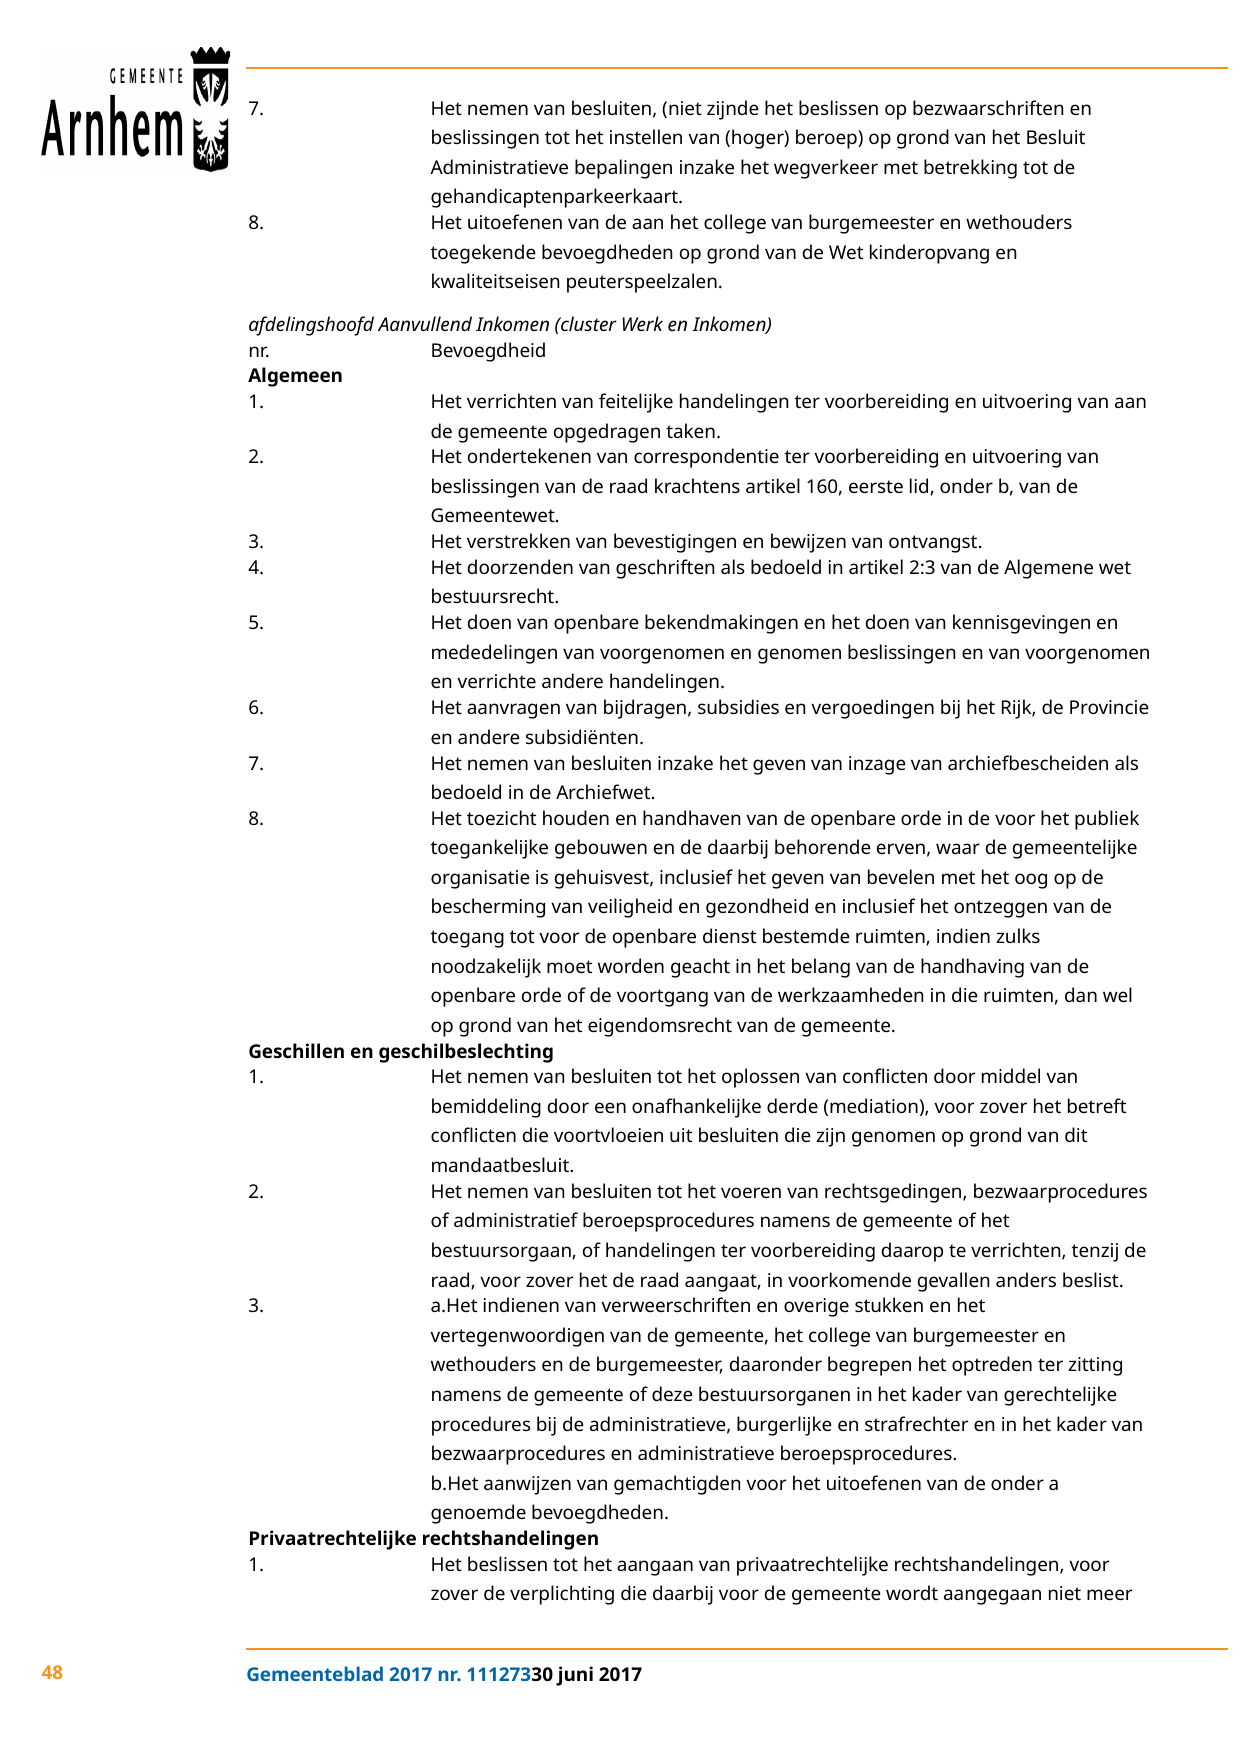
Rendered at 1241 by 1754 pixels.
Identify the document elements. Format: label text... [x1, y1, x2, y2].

table_cell Het doen van openbare bekendmakingen en het doen van kennisgevingen en mededelingen van voorgenomen en genomen beslissingen en van voorgenomen en verrichte andere handelingen. [430, 610, 1152, 694]
table_cell 4. [248, 554, 430, 609]
table_cell Het nemen van besluiten inzake het geven van inzage van archiefbescheiden als bedoeld in de Archiefwet. [430, 750, 1152, 805]
table_cell Het nemen van besluiten tot het oplossen van conflicten door middel van bemiddeling door een onafhankelijke derde (mediation), voor zover het betreft conflicten die voortvloeien uit besluiten die zijn genomen op grond van dit mandaatbesluit. [430, 1064, 1152, 1178]
table_cell 5. [248, 610, 430, 694]
table_cell Het verrichten van feitelijke handelingen ter voorbereiding en uitvoering van aan de gemeente opgedragen taken. [430, 388, 1152, 443]
table_cell 1. [248, 1064, 430, 1178]
table_cell 3. [248, 529, 430, 554]
table_cell 1. [248, 388, 430, 443]
table_cell 2. [248, 444, 430, 528]
table_cell Het aanvragen van bijdragen, subsidies en vergoedingen bij het Rijk, de Provincie en andere subsidiënten. [430, 694, 1152, 750]
table_cell Algemeen [248, 363, 1152, 388]
table_header nr. [248, 337, 430, 362]
table_cell Het beslissen tot het aangaan van privaatrechtelijke rechtshandelingen, voor zover de verplichting die daarbij voor de gemeente wordt aangegaan niet meer [430, 1551, 1152, 1606]
table_cell 7. [248, 750, 430, 805]
picture [41, 47, 231, 172]
table_cell Privaatrechtelijke rechtshandelingen [248, 1525, 1152, 1551]
table_cell 2. [248, 1178, 430, 1292]
table_cell 3. [248, 1293, 430, 1525]
table_cell Het toezicht houden en handhaven van de openbare orde in de voor het publiek toegankelijke gebouwen en de daarbij behorende erven, waar de gemeentelijke organisatie is gehuisvest, inclusief het geven van bevelen met het oog op de bescherming van veiligheid en gezondheid en inclusief het ontzeggen van de toegang tot voor de openbare dienst bestemde ruimten, indien zulks noodzakelijk moet worden geacht in het belang van de handhaving van de openbare orde of de voortgang van de werkzaamheden in die ruimten, dan wel op grond van het eigendomsrecht van de gemeente. [430, 805, 1152, 1038]
table_cell Het ondertekenen van correspondentie ter voorbereiding en uitvoering van beslissingen van de raad krachtens artikel 160, eerste lid, onder b, van de Gemeentewet. [430, 444, 1152, 528]
table_cell Het nemen van besluiten tot het voeren van rechtsgedingen, bezwaarprocedures of administratief beroepsprocedures namens de gemeente of het bestuursorgaan, of handelingen ter voorbereiding daarop te verrichten, tenzij de raad, voor zover het de raad aangaat, in voorkomende gevallen anders beslist. [430, 1178, 1152, 1292]
table_cell 6. [248, 694, 430, 750]
table_cell 1. [248, 1551, 430, 1606]
table_cell Het uitoefenen van de aan het college van burgemeester en wethouders toegekende bevoegdheden op grond van de Wet kinderopvang en kwaliteitseisen peuterspeelzalen. [430, 209, 1152, 294]
table_cell a.Het indienen van verweerschriften en overige stukken en het vertegenwoordigen van de gemeente, het college van burgemeester en wethouders en de burgemeester, daaronder begrepen het optreden ter zitting namens de gemeente of deze bestuursorganen in het kader van gerechtelijke procedures bij de administratieve, burgerlijke en strafrechter en in het kader van bezwaarprocedures en administratieve beroepsprocedures. b.Het aanwijzen van gemachtigden voor het uitoefenen van de onder a genoemde bevoegdheden. [430, 1293, 1152, 1525]
table_cell Het doorzenden van geschriften als bedoeld in artikel 2:3 van de Algemene wet bestuursrecht. [430, 554, 1152, 609]
table_cell 8. [248, 805, 430, 1038]
table_cell 7. [248, 95, 430, 209]
table_cell Geschillen en geschilbeslechting [248, 1038, 1152, 1063]
table_cell 8. [248, 209, 430, 294]
table_cell Het verstrekken van bevestigingen en bewijzen van ontvangst. [430, 529, 1152, 554]
table_cell Het nemen van besluiten, (niet zijnde het beslissen op bezwaarschriften en beslissingen tot het instellen van (hoger) beroep) op grond van het Besluit Administratieve bepalingen inzake het wegverkeer met betrekking tot de gehandicaptenparkeerkaart. [430, 95, 1152, 209]
table_header Bevoegdheid [430, 337, 1152, 362]
text afdelingshoofd Aanvullend Inkomen (cluster Werk en Inkomen) [248, 311, 1152, 337]
